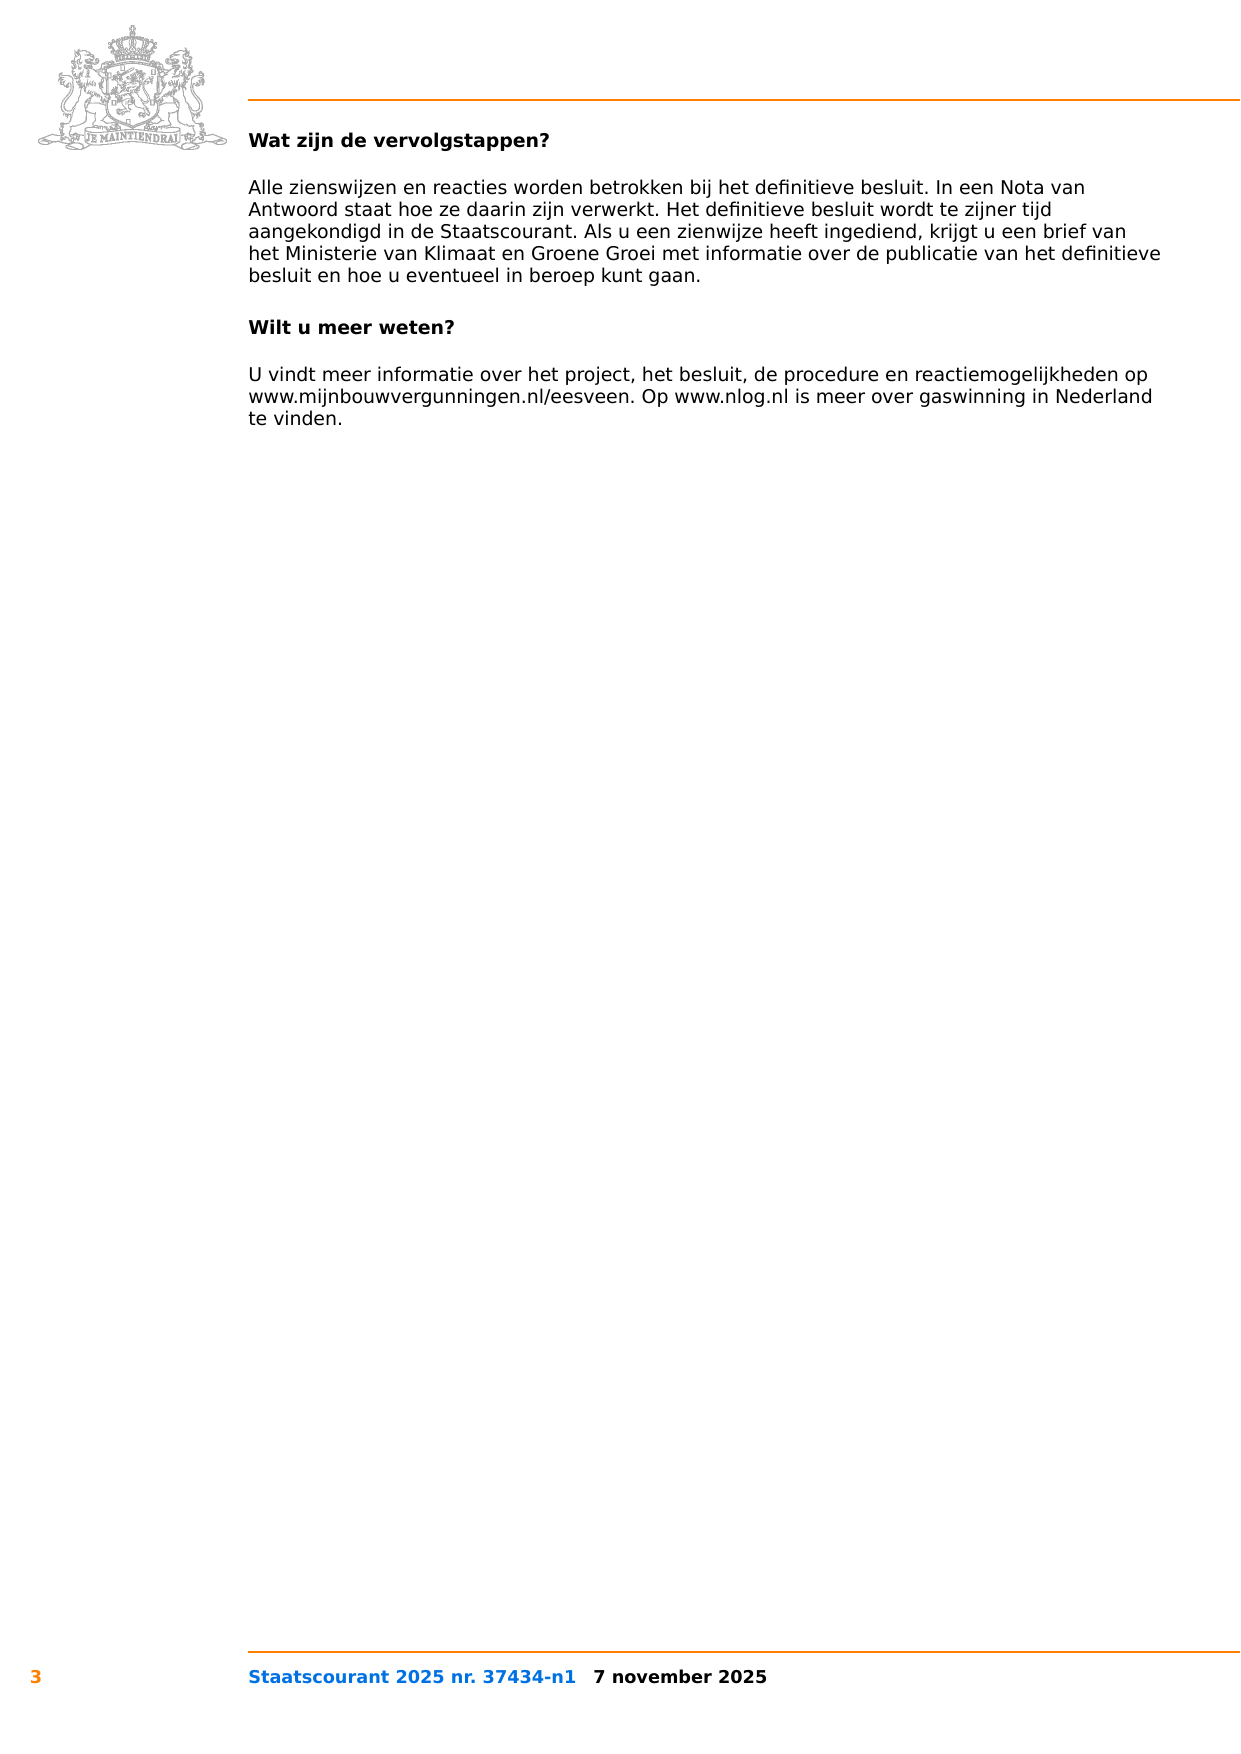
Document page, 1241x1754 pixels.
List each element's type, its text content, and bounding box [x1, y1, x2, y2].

subtitle Wat zijn de vervolgstappen? [248, 130, 1163, 152]
text Alle zienswijzen en reacties worden betrokken bij het definitieve besluit. In een Nota van Antwoord staat hoe ze daarin zijn verwerkt. Het definitieve besluit wordt te zijner tijd aangekondigd in de Staatscourant. Als u een zienwijze heeft ingediend, krijgt u een brief van het Ministerie van Klimaat en Groene Groei met informatie over de publicatie van het definitieve besluit en hoe u eventueel in beroep kunt gaan. [248, 177, 1163, 287]
picture [38, 25, 227, 150]
subtitle Wilt u meer weten? [248, 317, 1163, 339]
text U vindt meer informatie over het project, het besluit, de procedure en reactiemogelijkheden op www.mijnbouwvergunningen.nl/eesveen. Op www.nlog.nl is meer over gaswinning in Nederland te vinden. [248, 364, 1163, 430]
